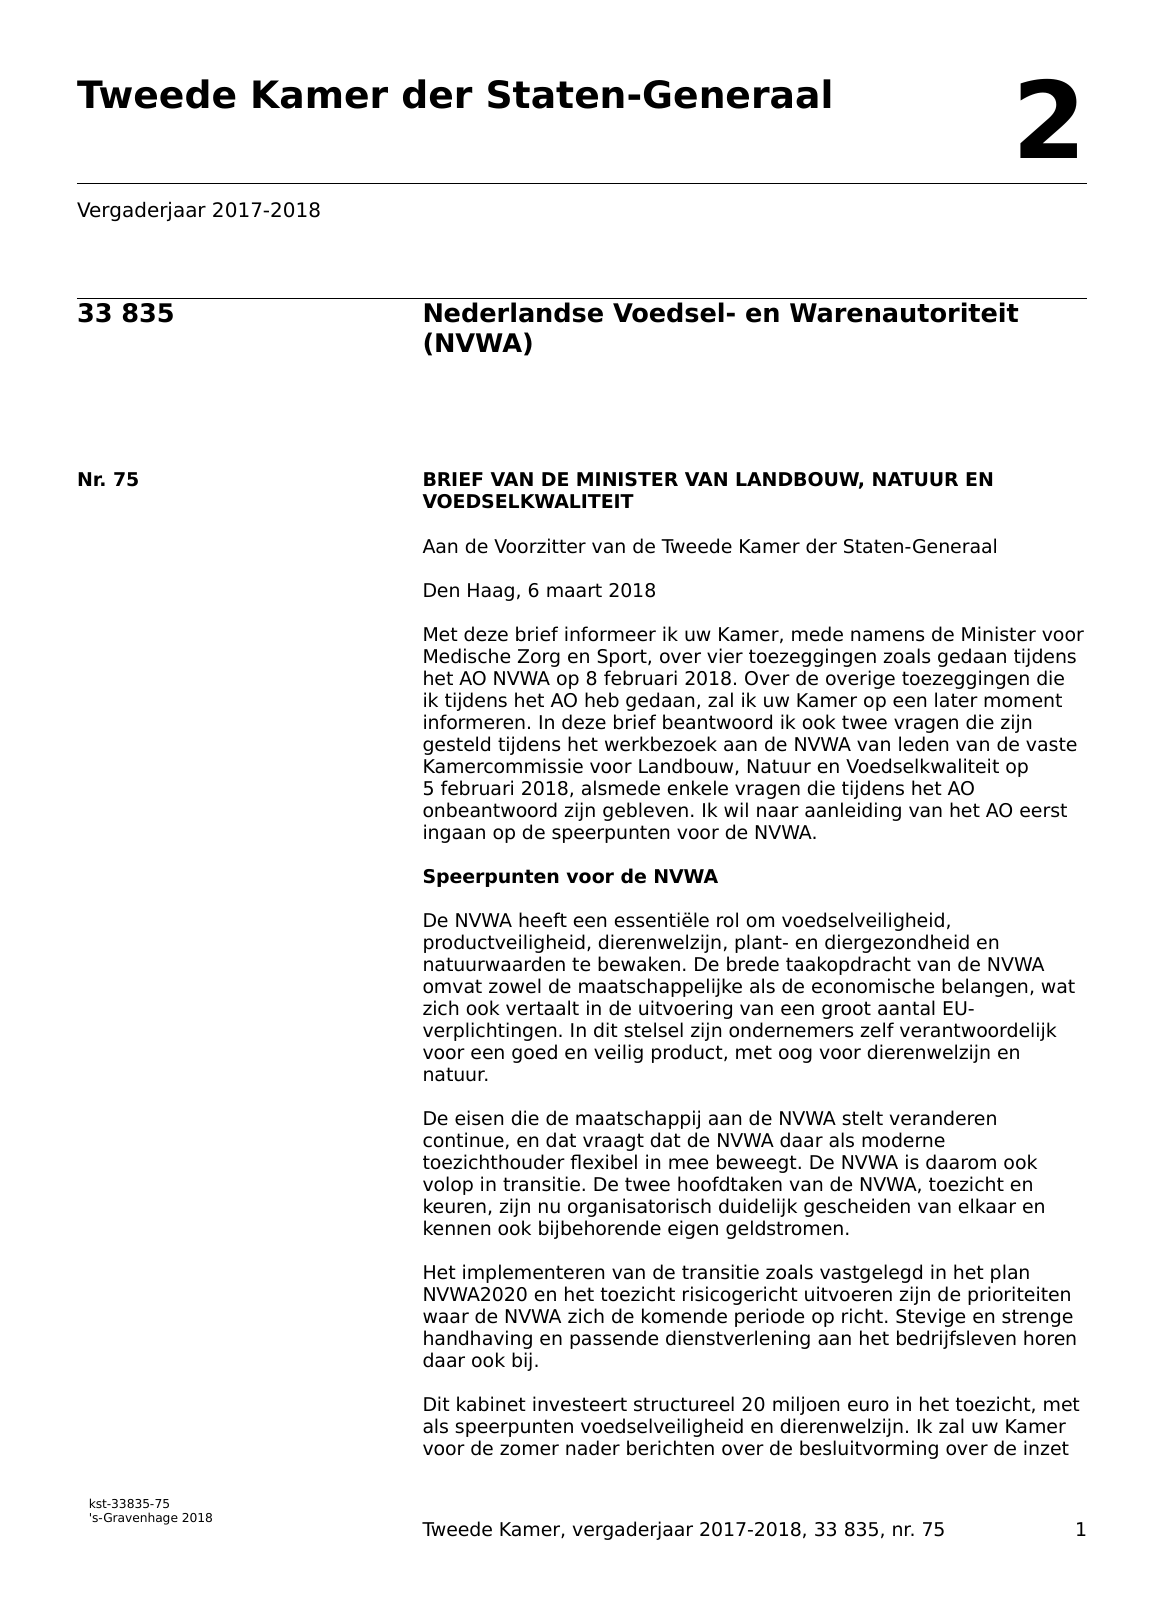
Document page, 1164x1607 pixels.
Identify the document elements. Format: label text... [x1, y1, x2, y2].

text Met deze brief informeer ik uw Kamer, mede namens de Minister voor Medische Zorg en Sport, over vier toezeggingen zoals gedaan tijdens het AO NVWA op 8 februari 2018. Over de overige toezeggingen die ik tijdens het AO heb gedaan, zal ik uw Kamer op een later moment informeren. In deze brief beantwoord ik ook twee vragen die zijn gesteld tijdens het werkbezoek aan de NVWA van leden van de vaste Kamercommissie voor Landbouw, Natuur en Voedselkwaliteit op 5 februari 2018, alsmede enkele vragen die tijdens het AO onbeantwoord zijn gebleven. Ik wil naar aanleiding van het AO eerst ingaan op de speerpunten voor de NVWA. [422, 624, 1087, 844]
text kst-33835-75 [88, 1497, 323, 1511]
text Aan de Voorzitter van de Tweede Kamer der Staten-Generaal [422, 536, 1087, 557]
text Dit kabinet investeert structureel 20 miljoen euro in het toezicht, met als speerpunten voedselveiligheid en dierenwelzijn. Ik zal uw Kamer voor de zomer nader berichten over de besluitvorming over de inzet [422, 1394, 1087, 1460]
text De NVWA heeft een essentiële rol om voedselveiligheid, productveiligheid, dierenwelzijn, plant- en diergezondheid en natuurwaarden te bewaken. De brede taakopdracht van de NVWA omvat zowel de maatschappelijke als de economische belangen, wat zich ook vertaalt in de uitvoering van een groot aantal EU-verplichtingen. In dit stelsel zijn ondernemers zelf verantwoordelijk voor een goed en veilig product, met oog voor dierenwelzijn en natuur. [422, 910, 1087, 1086]
subtitle 33 835 Nederlandse Voedsel- en Warenautoriteit (NVWA) [77, 299, 1087, 358]
table_header 2 [886, 59, 1087, 183]
text Het implementeren van de transitie zoals vastgelegd in het plan NVWA2020 en het toezicht risicogericht uitvoeren zijn de prioriteiten waar de NVWA zich de komende periode op richt. Stevige en strenge handhaving en passende dienstverlening aan het bedrijfsleven horen daar ook bij. [422, 1262, 1087, 1372]
table_header Tweede Kamer der Staten-Generaal [77, 59, 886, 183]
text 's-Gravenhage 2018 [88, 1511, 323, 1525]
subtitle Nr. 75 BRIEF VAN DE MINISTER VAN LANDBOUW, NATUUR EN VOEDSELKWALITEIT [77, 469, 1087, 513]
text Den Haag, 6 maart 2018 [422, 580, 1087, 602]
table_cell Vergaderjaar 2017-2018 [77, 184, 1087, 298]
subtitle Speerpunten voor de NVWA [422, 866, 1087, 888]
text De eisen die de maatschappij aan de NVWA stelt veranderen continue, en dat vraagt dat de NVWA daar als moderne toezichthouder flexibel in mee beweegt. De NVWA is daarom ook volop in transitie. De twee hoofdtaken van de NVWA, toezicht en keuren, zijn nu organisatorisch duidelijk gescheiden van elkaar en kennen ook bijbehorende eigen geldstromen. [422, 1108, 1087, 1240]
